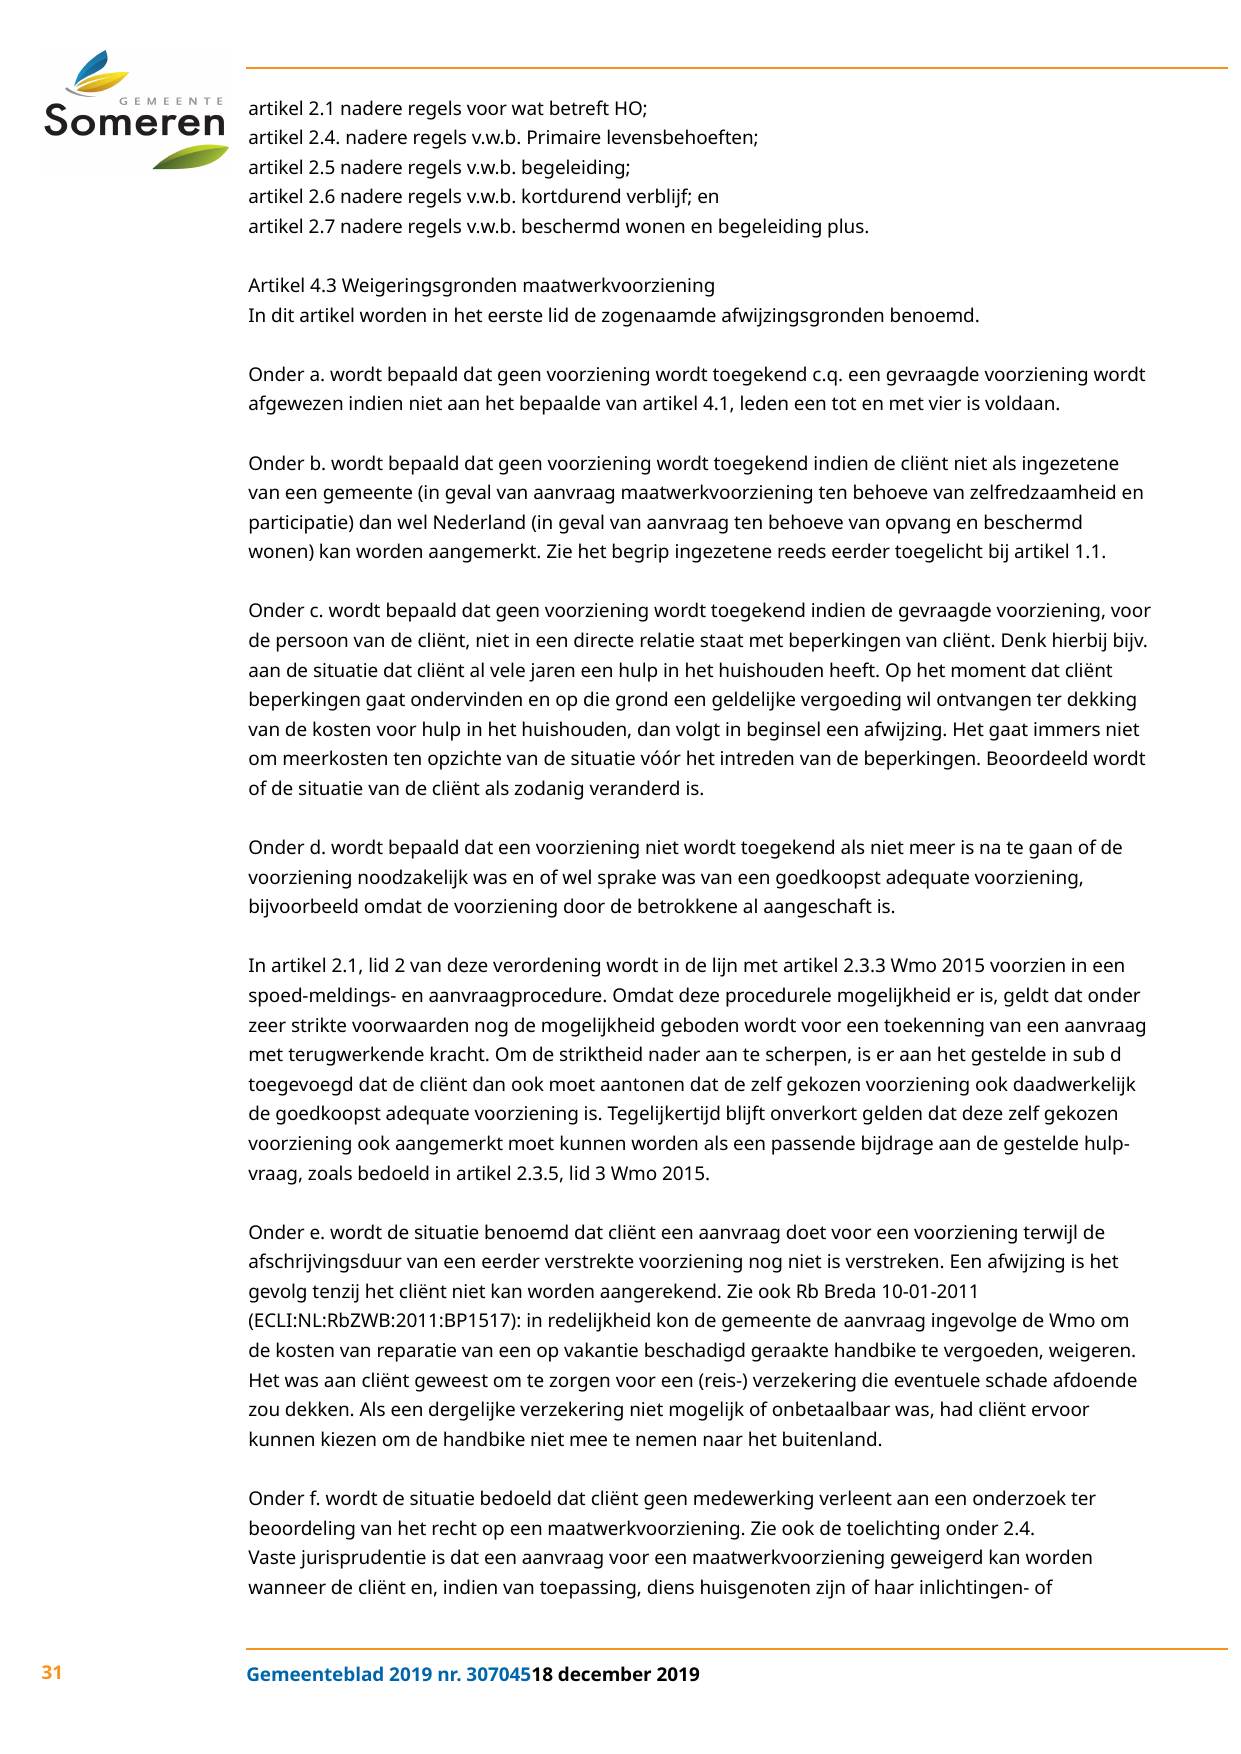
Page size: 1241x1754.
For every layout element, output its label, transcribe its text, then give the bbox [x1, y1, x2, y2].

text Onder a. wordt bepaald dat geen voorziening wordt toegekend c.q. een gevraagde voorziening wordt afgewezen indien niet aan het bepaalde van artikel 4.1, leden een tot en met vier is voldaan. [248, 361, 1152, 416]
text artikel 2.6 nadere regels v.w.b. kortdurend verblijf; en [248, 183, 1152, 209]
text Artikel 4.3 Weigeringsgronden maatwerkvoorziening [248, 272, 1152, 298]
text artikel 2.1 nadere regels voor wat betreft HO; [248, 95, 1152, 121]
text artikel 2.7 nadere regels v.w.b. beschermd wonen en begeleiding plus. [248, 213, 1152, 239]
text Onder f. wordt de situatie bedoeld dat cliënt geen medewerking verleent aan een onderzoek ter beoordeling van het recht op een maatwerkvoorziening. Zie ook de toelichting onder 2.4. [248, 1485, 1152, 1541]
text artikel 2.4. nadere regels v.w.b. Primaire levensbehoeften; [248, 124, 1152, 150]
picture [41, 47, 231, 172]
text Onder e. wordt de situatie benoemd dat cliënt een aanvraag doet voor een voorziening terwijl de afschrijvingsduur van een eerder verstrekte voorziening nog niet is verstreken. Een afwijzing is het gevolg tenzij het cliënt niet kan worden aangerekend. Zie ook Rb Breda 10-01-2011 (ECLI:NL:RbZWB:2011:BP1517): in redelijkheid kon de gemeente de aanvraag ingevolge de Wmo om de kosten van reparatie van een op vakantie beschadigd geraakte handbike te vergoeden, weigeren. Het was aan cliënt geweest om te zorgen voor een (reis-) verzekering die eventuele schade afdoende zou dekken. Als een dergelijke verzekering niet mogelijk of onbetaalbaar was, had cliënt ervoor kunnen kiezen om de handbike niet mee te nemen naar het buitenland. [248, 1219, 1152, 1452]
text Onder c. wordt bepaald dat geen voorziening wordt toegekend indien de gevraagde voorziening, voor de persoon van de cliënt, niet in een directe relatie staat met beperkingen van cliënt. Denk hierbij bijv. aan de situatie dat cliënt al vele jaren een hulp in het huishouden heeft. Op het moment dat cliënt beperkingen gaat ondervinden en op die grond een geldelijke vergoeding wil ontvangen ter dekking van de kosten voor hulp in het huishouden, dan volgt in beginsel een afwijzing. Het gaat immers niet om meerkosten ten opzichte van de situatie vóór het intreden van de beperkingen. Beoordeeld wordt of de situatie van de cliënt als zodanig veranderd is. [248, 598, 1152, 801]
text In artikel 2.1, lid 2 van deze verordening wordt in de lijn met artikel 2.3.3 Wmo 2015 voorzien in een spoed-meldings- en aanvraagprocedure. Omdat deze procedurele mogelijkheid er is, geldt dat onder zeer strikte voorwaarden nog de mogelijkheid geboden wordt voor een toekenning van een aanvraag met terugwerkende kracht. Om de striktheid nader aan te scherpen, is er aan het gestelde in sub d toegevoegd dat de cliënt dan ook moet aantonen dat de zelf gekozen voorziening ook daadwerkelijk de goedkoopst adequate voorziening is. Tegelijkertijd blijft onverkort gelden dat deze zelf gekozen voorziening ook aangemerkt moet kunnen worden als een passende bijdrage aan de gestelde hulp-vraag, zoals bedoeld in artikel 2.3.5, lid 3 Wmo 2015. [248, 953, 1152, 1186]
text Onder b. wordt bepaald dat geen voorziening wordt toegekend indien de cliënt niet als ingezetene van een gemeente (in geval van aanvraag maatwerkvoorziening ten behoeve van zelfredzaamheid en participatie) dan wel Nederland (in geval van aanvraag ten behoeve van opvang en beschermd wonen) kan worden aangemerkt. Zie het begrip ingezetene reeds eerder toegelicht bij artikel 1.1. [248, 450, 1152, 564]
text In dit artikel worden in het eerste lid de zogenaamde afwijzingsgronden benoemd. [248, 302, 1152, 328]
text artikel 2.5 nadere regels v.w.b. begeleiding; [248, 154, 1152, 180]
text Onder d. wordt bepaald dat een voorziening niet wordt toegekend als niet meer is na te gaan of de voorziening noodzakelijk was en of wel sprake was van een goedkoopst adequate voorziening, bijvoorbeeld omdat de voorziening door de betrokkene al aangeschaft is. [248, 834, 1152, 919]
text Vaste jurisprudentie is dat een aanvraag voor een maatwerkvoorziening geweigerd kan worden wanneer de cliënt en, indien van toepassing, diens huisgenoten zijn of haar inlichtingen- of [248, 1544, 1152, 1600]
